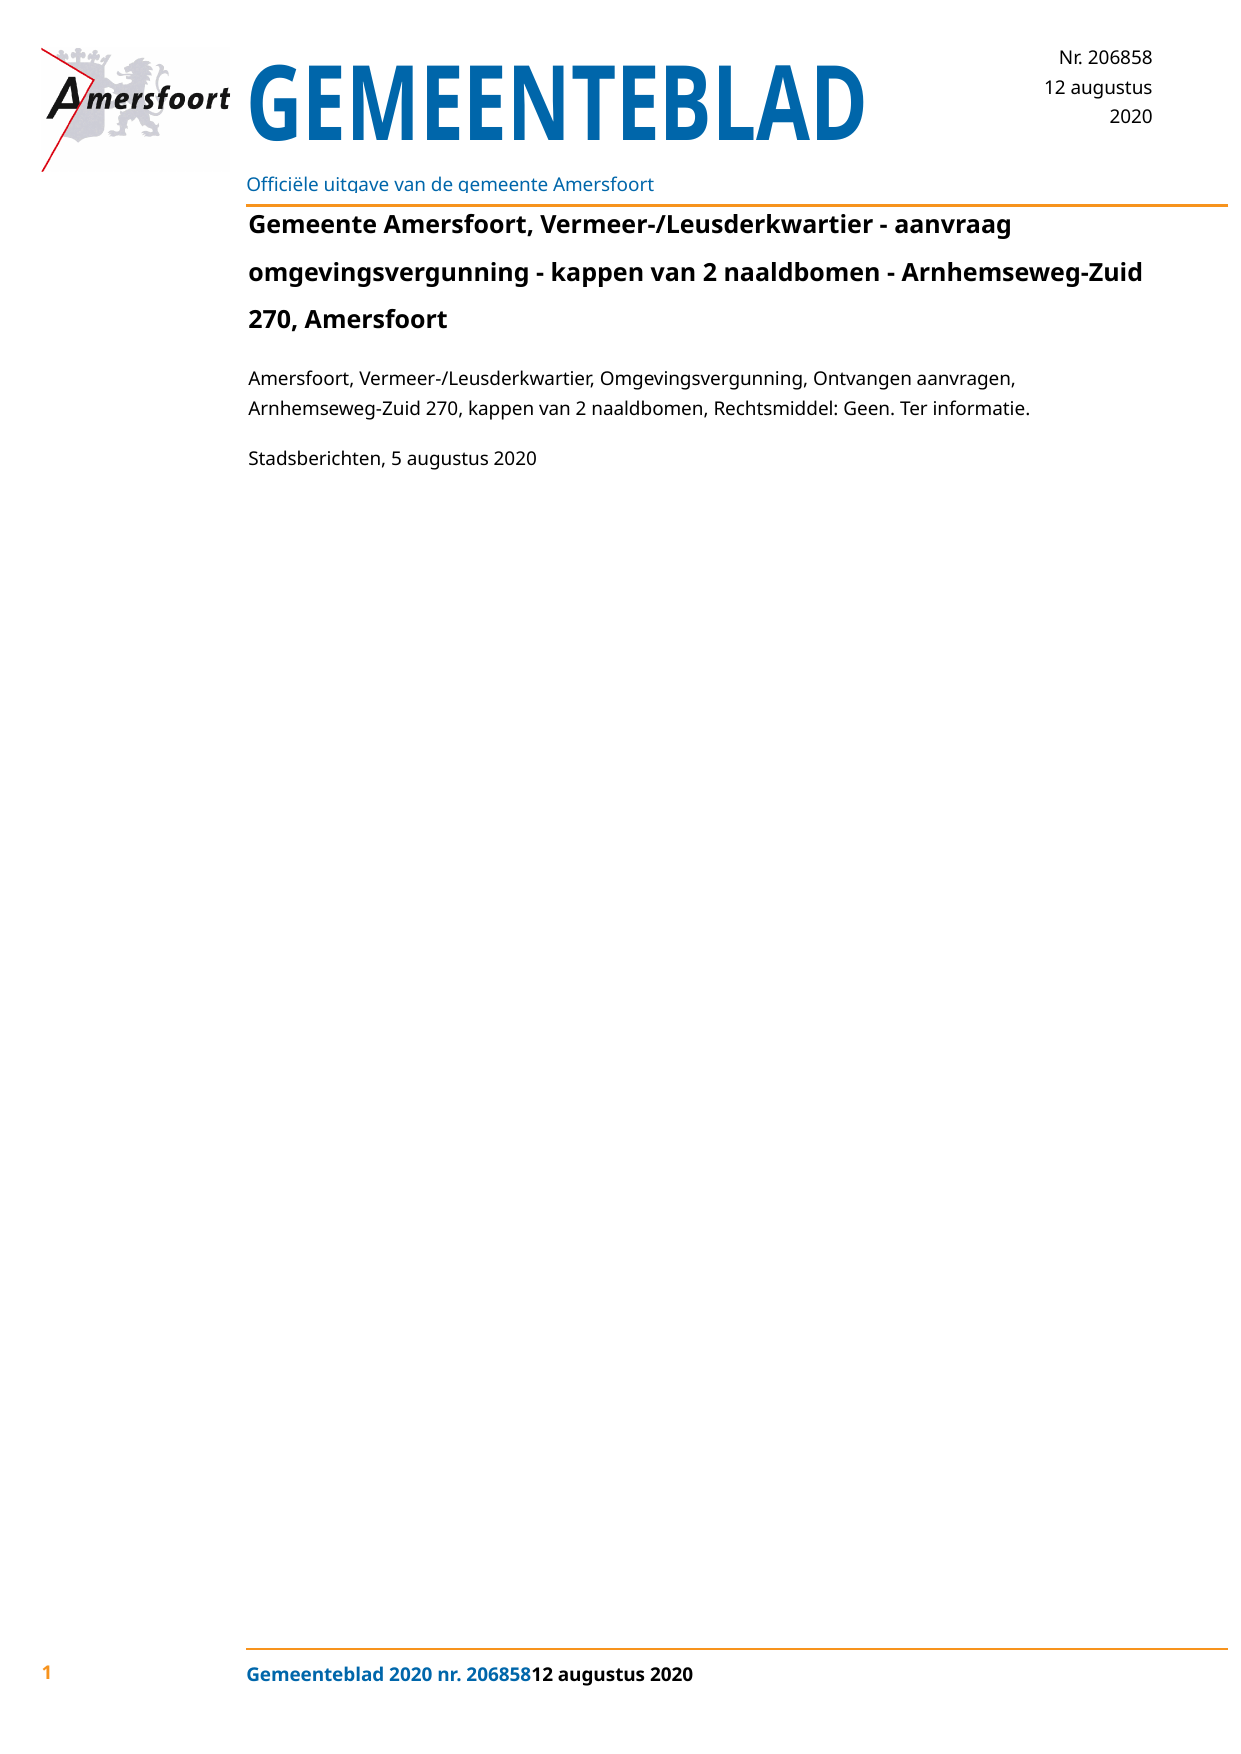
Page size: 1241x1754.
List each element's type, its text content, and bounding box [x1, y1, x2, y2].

text Stadsberichten, 5 augustus 2020 [248, 446, 1152, 471]
picture [41, 47, 231, 172]
text Amersfoort, Vermeer-/Leusderkwartier, Omgevingsvergunning, Ontvangen aanvragen, Arnhemseweg-Zuid 270, kappen van 2 naaldbomen, Rechtsmiddel: Geen. Ter informatie. [248, 366, 1152, 421]
text Gemeente Amersfoort, Vermeer-/Leusderkwartier - aanvraag omgevingsvergunning - kappen van 2 naaldbomen - Arnhemseweg-Zuid 270, Amersfoort [248, 207, 1152, 336]
